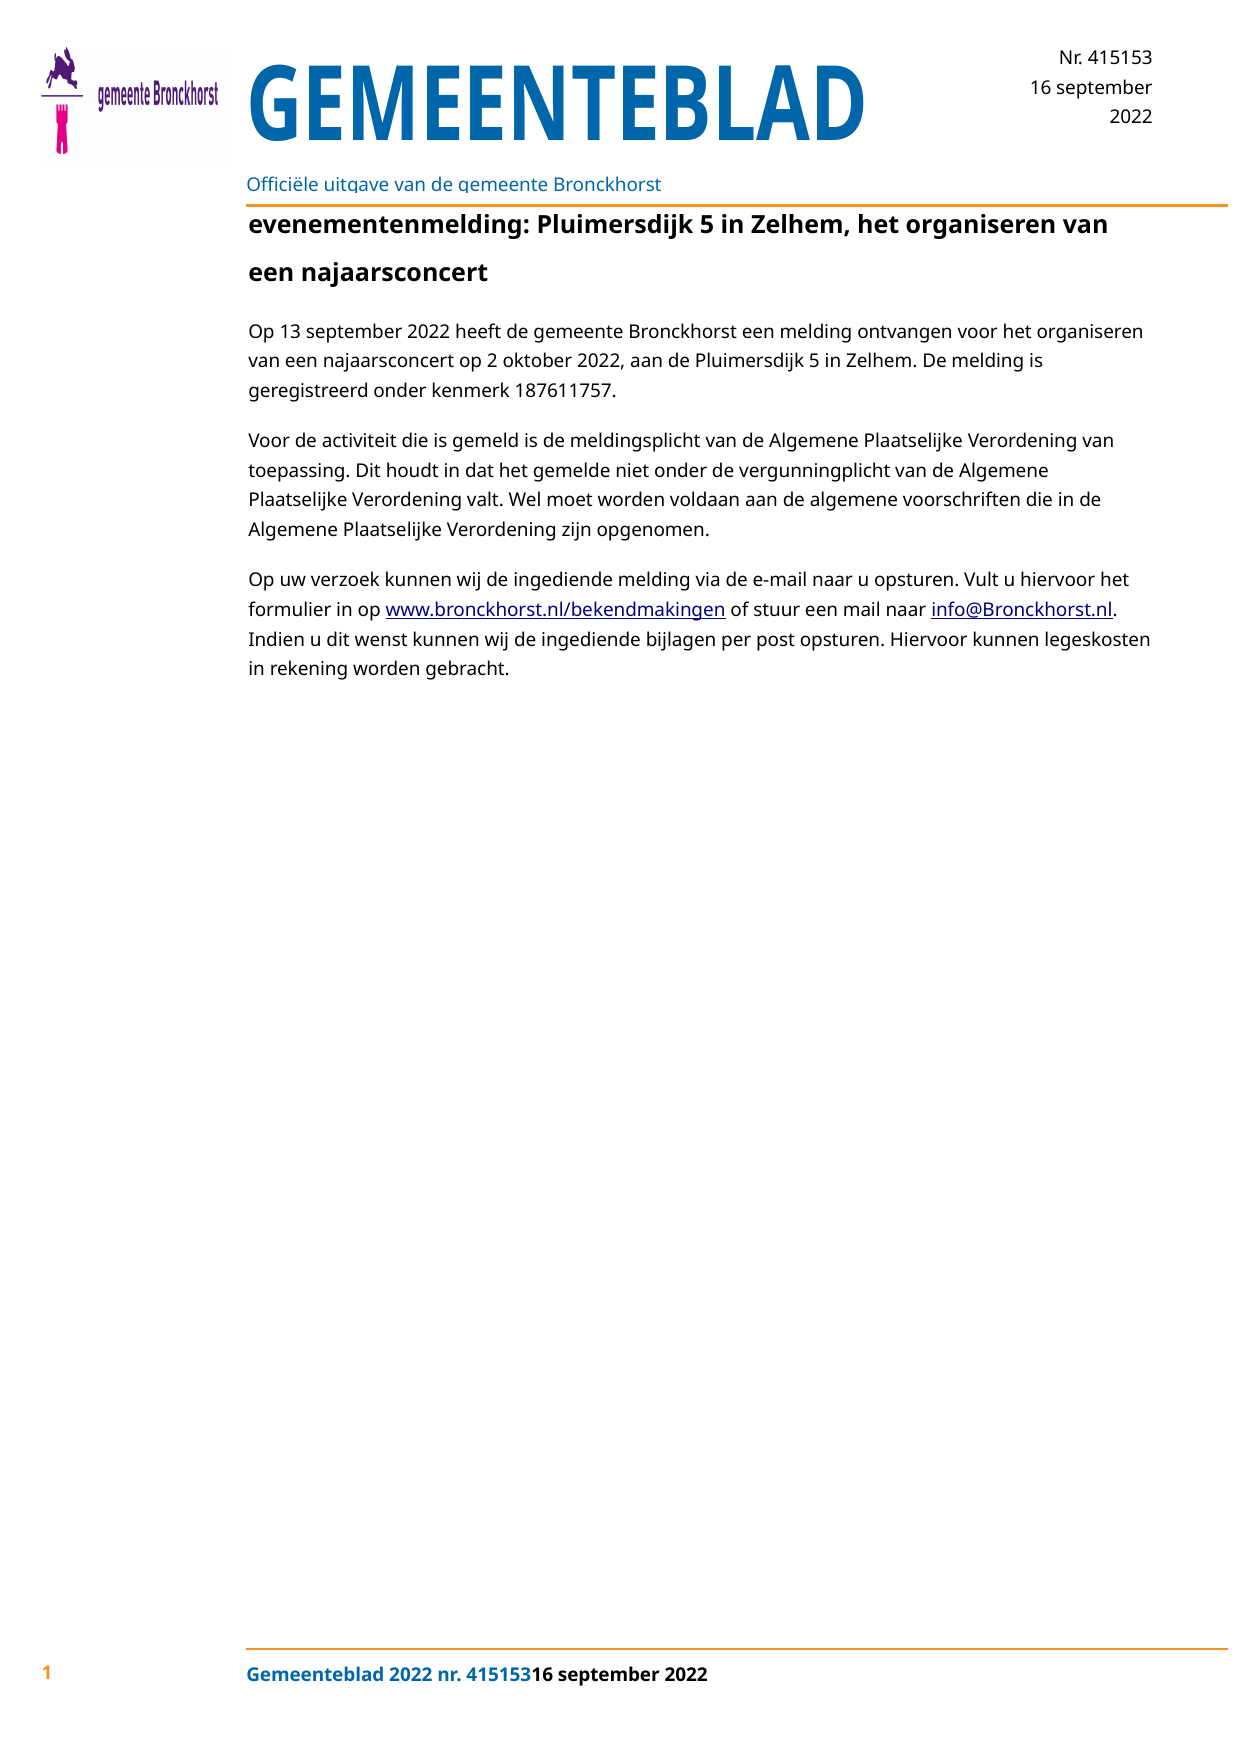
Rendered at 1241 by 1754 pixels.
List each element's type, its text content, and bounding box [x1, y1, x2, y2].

text evenementenmelding: Pluimersdijk 5 in Zelhem, het organiseren van een najaarsconcert [248, 207, 1152, 288]
text Voor de activiteit die is gemeld is de meldingsplicht van de Algemene Plaatselijke Verordening van toepassing. Dit houdt in dat het gemelde niet onder de vergunningplicht van de Algemene Plaatselijke Verordening valt. Wel moet worden voldaan aan de algemene voorschriften die in de Algemene Plaatselijke Verordening zijn opgenomen. [248, 427, 1152, 542]
text Op uw verzoek kunnen wij de ingediende melding via de e-mail naar u opsturen. Vult u hiervoor het formulier in op www.bronckhorst.nl/bekendmakingen of stuur een mail naar info@Bronckhorst.nl. Indien u dit wenst kunnen wij de ingediende bijlagen per post opsturen. Hiervoor kunnen legeskosten in rekening worden gebracht. [248, 567, 1152, 681]
text Op 13 september 2022 heeft de gemeente Bronckhorst een melding ontvangen voor het organiseren van een najaarsconcert op 2 oktober 2022, aan de Pluimersdijk 5 in Zelhem. De melding is geregistreerd onder kenmerk 187611757. [248, 318, 1152, 403]
picture [41, 47, 231, 172]
